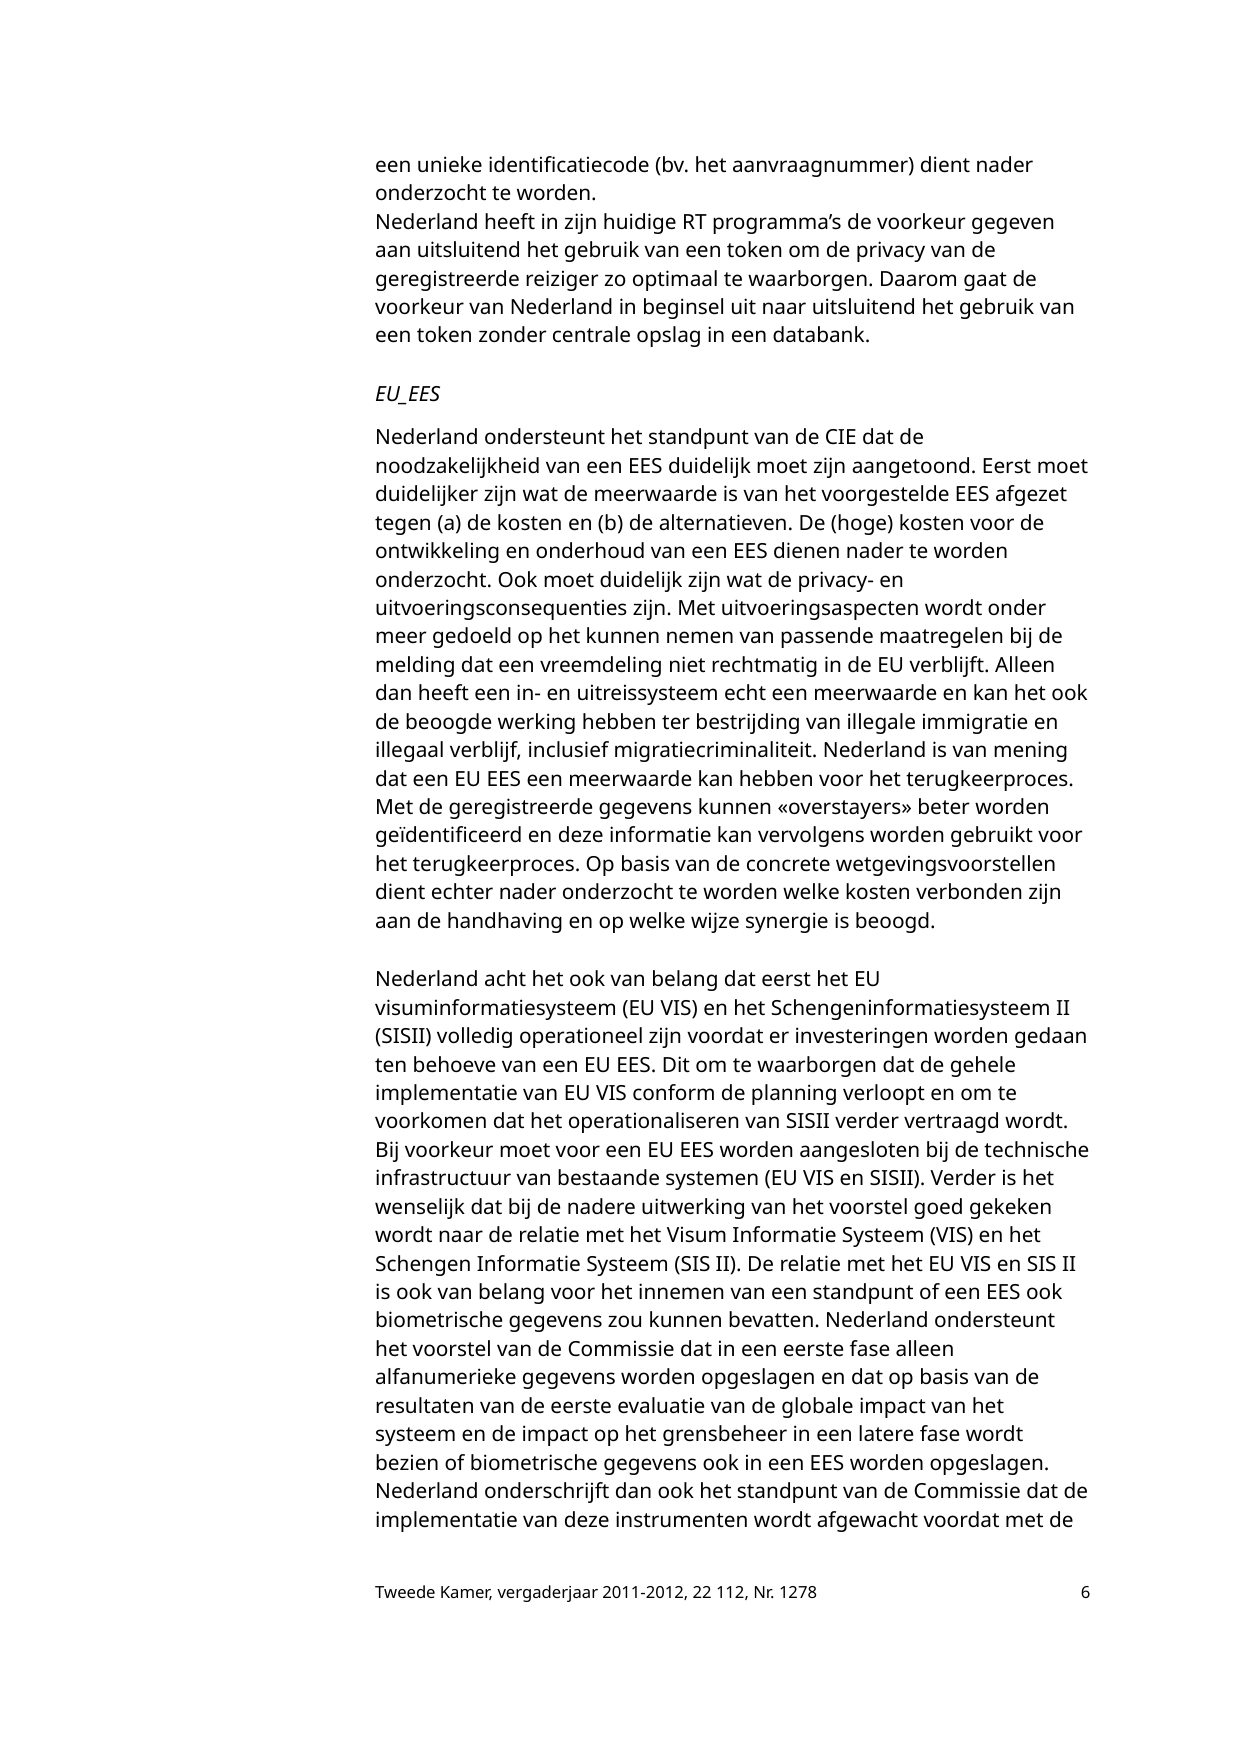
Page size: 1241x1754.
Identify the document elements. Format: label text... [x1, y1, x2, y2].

text Nederland acht het ook van belang dat eerst het EU visuminformatiesysteem (EU VIS) en het Schengeninformatiesysteem II (SISII) volledig operationeel zijn voordat er investeringen worden gedaan ten behoeve van een EU EES. Dit om te waarborgen dat de gehele implementatie van EU VIS conform de planning verloopt en om te voorkomen dat het operationaliseren van SISII verder vertraagd wordt. Bij voorkeur moet voor een EU EES worden aangesloten bij de technische infrastructuur van bestaande systemen (EU VIS en SISII). Verder is het wenselijk dat bij de nadere uitwerking van het voorstel goed gekeken wordt naar de relatie met het Visum Informatie Systeem (VIS) en het Schengen Informatie Systeem (SIS II). De relatie met het EU VIS en SIS II is ook van belang voor het innemen van een standpunt of een EES ook biometrische gegevens zou kunnen bevatten. Nederland ondersteunt het voorstel van de Commissie dat in een eerste fase alleen alfanumerieke gegevens worden opgeslagen en dat op basis van de resultaten van de eerste evaluatie van de globale impact van het systeem en de impact op het grensbeheer in een latere fase wordt bezien of biometrische gegevens ook in een EES worden opgeslagen. Nederland onderschrijft dan ook het standpunt van de Commissie dat de implementatie van deze instrumenten wordt afgewacht voordat met de [375, 964, 1090, 1533]
text Nederland heeft in zijn huidige RT programma’s de voorkeur gegeven aan uitsluitend het gebruik van een token om de privacy van de geregistreerde reiziger zo optimaal te waarborgen. Daarom gaat de voorkeur van Nederland in beginsel uit naar uitsluitend het gebruik van een token zonder centrale opslag in een databank. [375, 207, 1090, 349]
text een unieke identificatiecode (bv. het aanvraagnummer) dient nader onderzocht te worden. [375, 150, 1090, 207]
text EU_EES [375, 379, 1090, 407]
text Nederland ondersteunt het standpunt van de CIE dat de noodzakelijkheid van een EES duidelijk moet zijn aangetoond. Eerst moet duidelijker zijn wat de meerwaarde is van het voorgestelde EES afgezet tegen (a) de kosten en (b) de alternatieven. De (hoge) kosten voor de ontwikkeling en onderhoud van een EES dienen nader te worden onderzocht. Ook moet duidelijk zijn wat de privacy- en uitvoeringsconsequenties zijn. Met uitvoeringsaspecten wordt onder meer gedoeld op het kunnen nemen van passende maatregelen bij de melding dat een vreemdeling niet rechtmatig in de EU verblijft. Alleen dan heeft een in- en uitreissysteem echt een meerwaarde en kan het ook de beoogde werking hebben ter bestrijding van illegale immigratie en illegaal verblijf, inclusief migratiecriminaliteit. Nederland is van mening dat een EU EES een meerwaarde kan hebben voor het terugkeerproces. Met de geregistreerde gegevens kunnen «overstayers» beter worden geïdentificeerd en deze informatie kan vervolgens worden gebruikt voor het terugkeerproces. Op basis van de concrete wetgevingsvoorstellen dient echter nader onderzocht te worden welke kosten verbonden zijn aan de handhaving en op welke wijze synergie is beoogd. [375, 422, 1090, 934]
